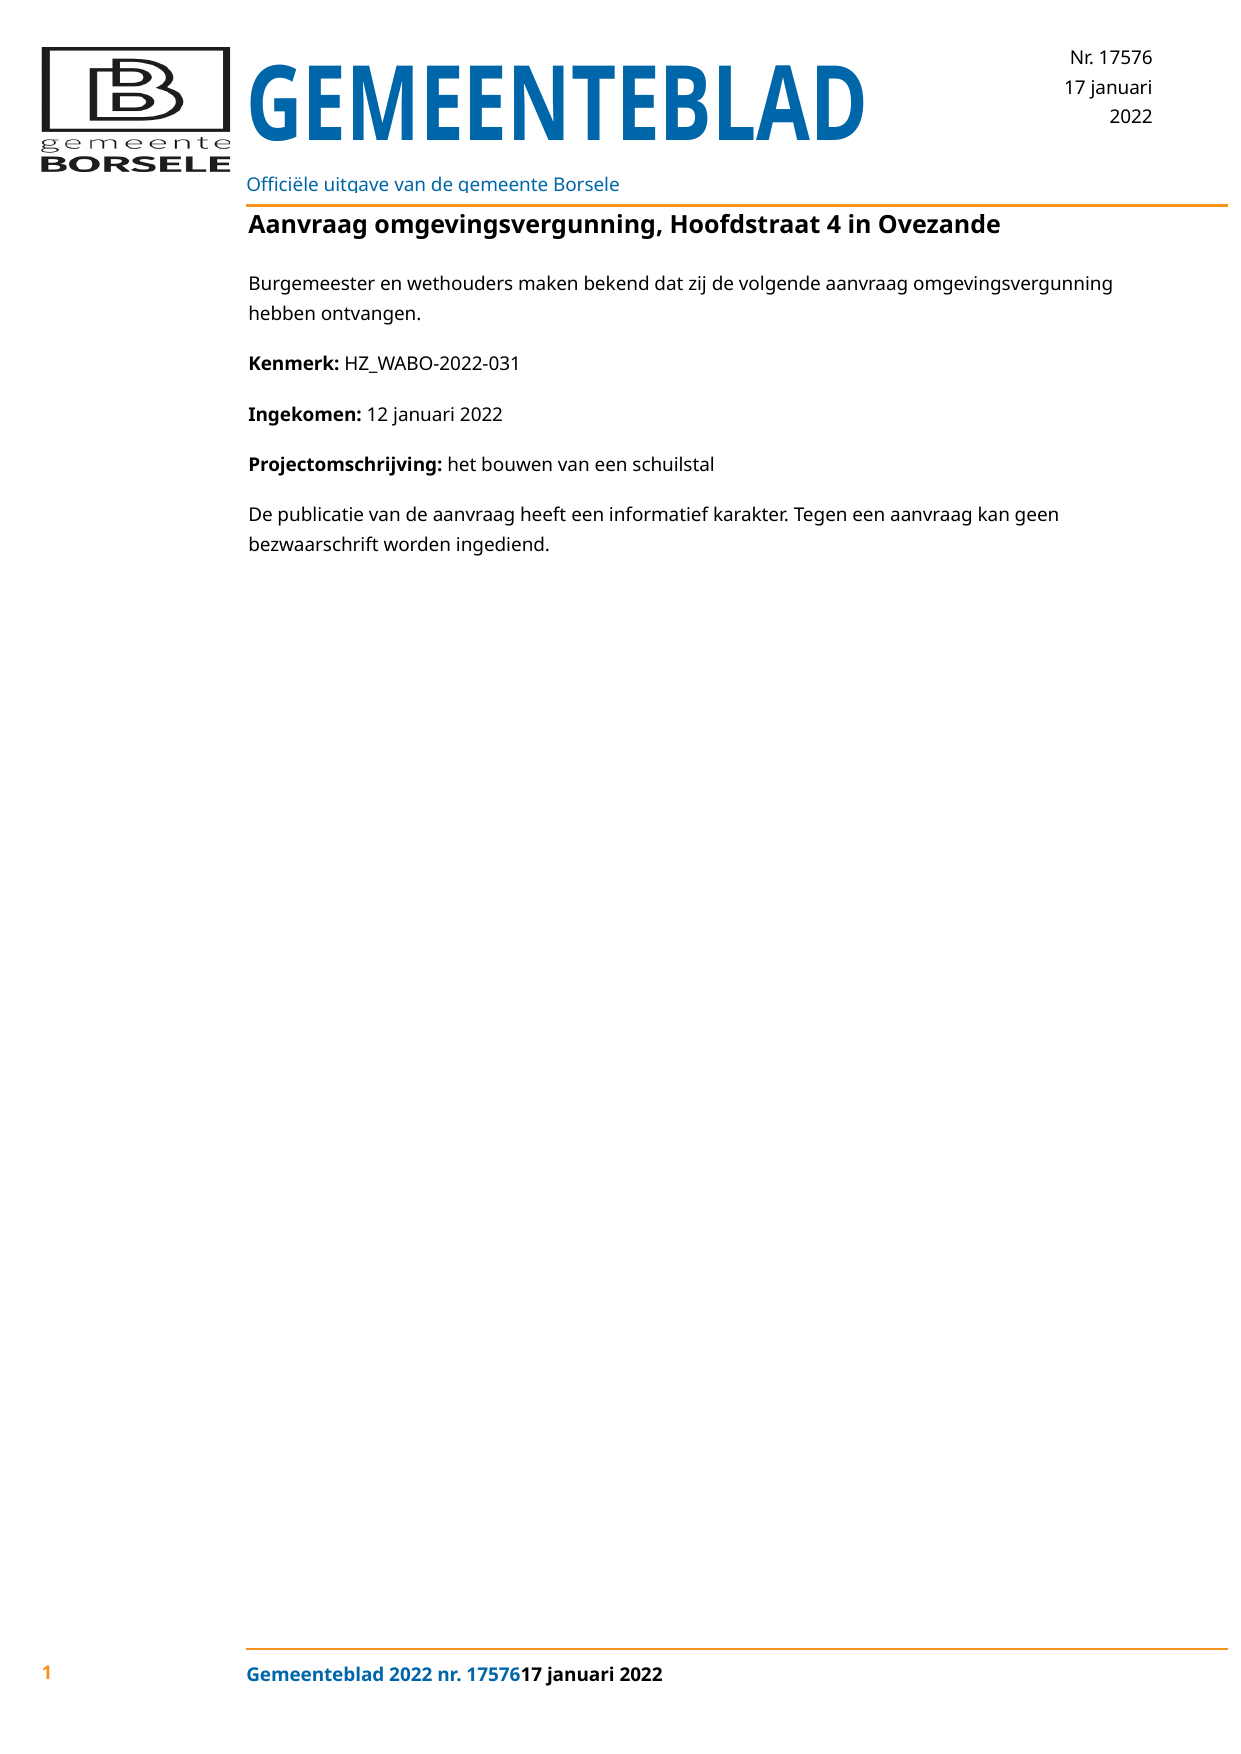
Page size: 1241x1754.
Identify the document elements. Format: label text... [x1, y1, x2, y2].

text Projectomschrijving: het bouwen van een schuilstal [248, 451, 1152, 477]
text Ingekomen: 12 januari 2022 [248, 401, 1152, 426]
text De publicatie van de aanvraag heeft een informatief karakter. Tegen een aanvraag kan geen bezwaarschrift worden ingediend. [248, 502, 1152, 557]
text Burgemeester en wethouders maken bekend dat zij de volgende aanvraag omgevingsvergunning hebben ontvangen. [248, 270, 1152, 326]
picture [41, 47, 231, 172]
text Aanvraag omgevingsvergunning, Hoofdstraat 4 in Ovezande [248, 207, 1152, 241]
text Kenmerk: HZ_WABO-2022-031 [248, 350, 1152, 376]
